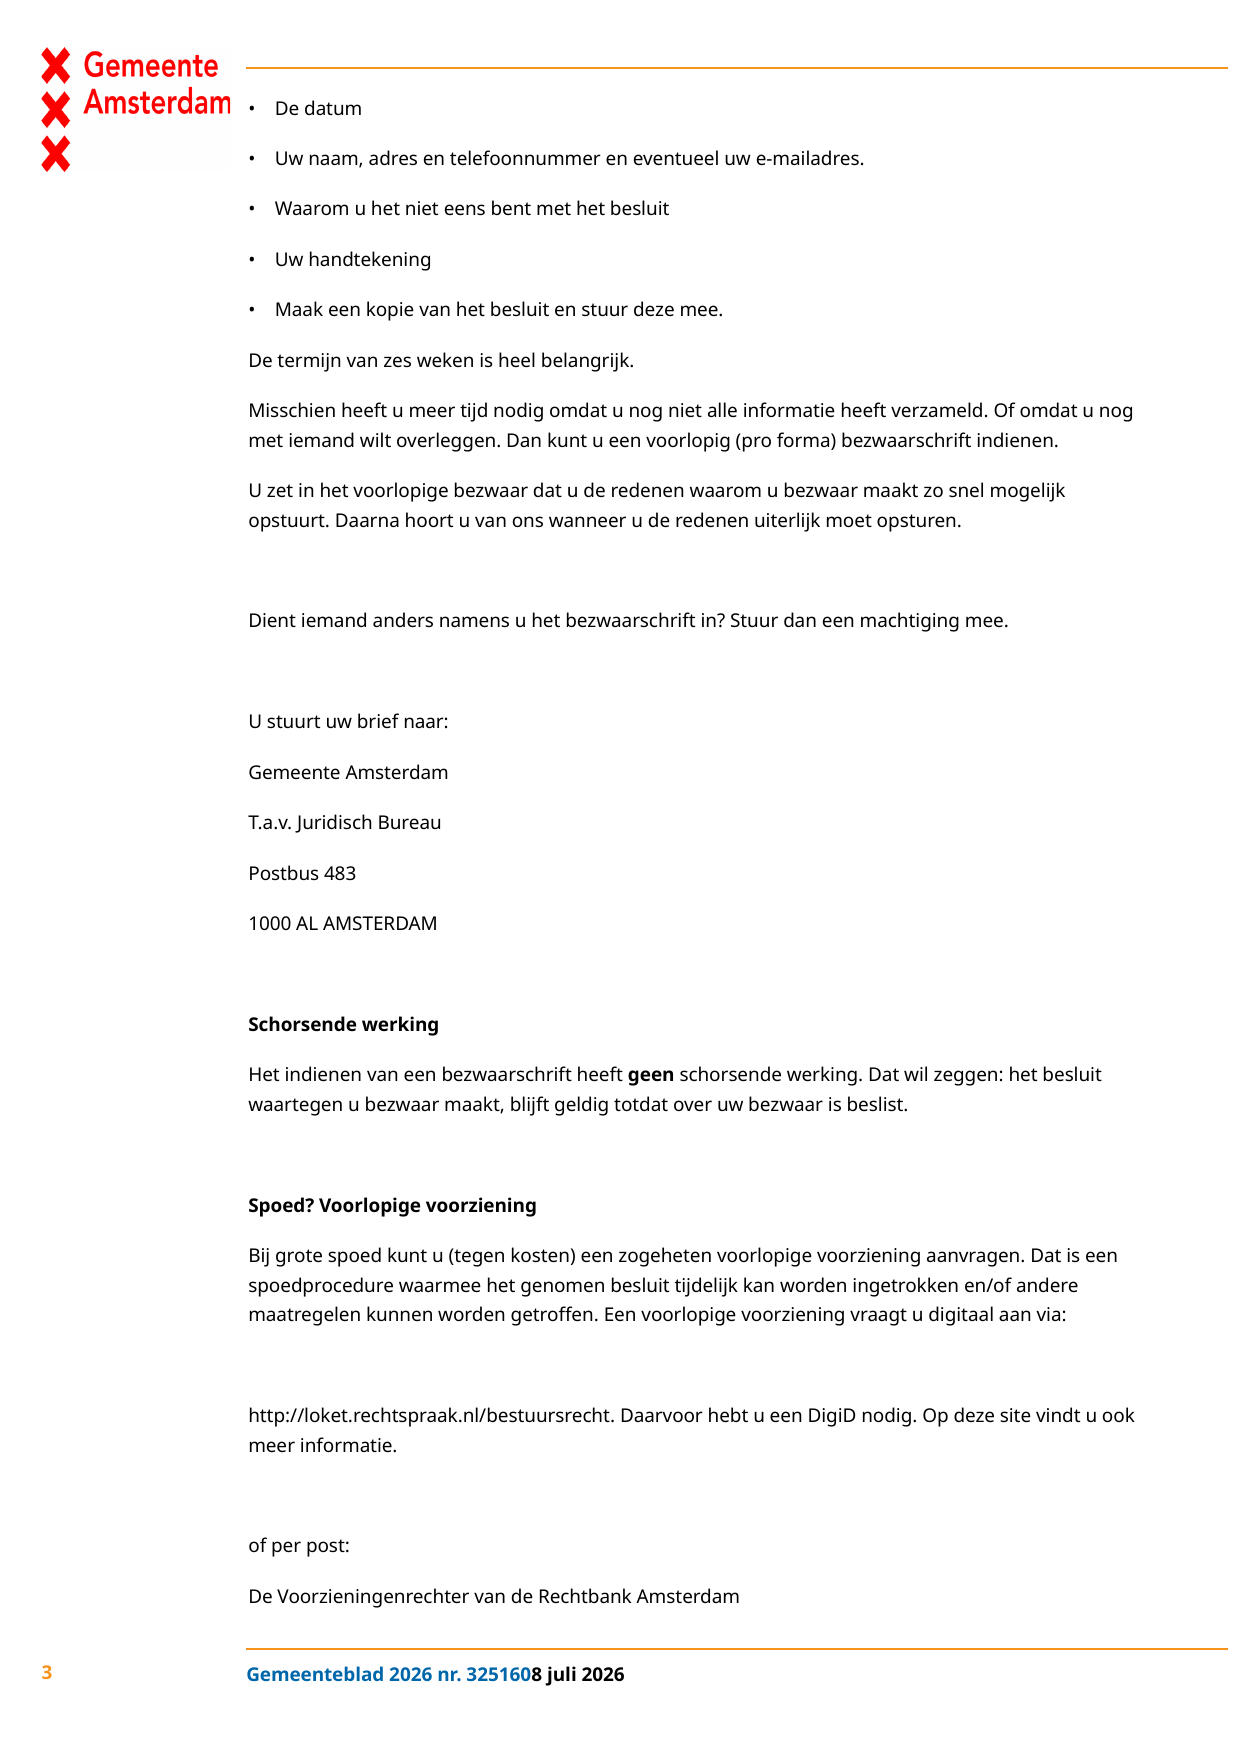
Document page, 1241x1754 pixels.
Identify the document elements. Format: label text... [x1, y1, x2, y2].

text T.a.v. Juridisch Bureau [248, 809, 1152, 835]
picture [41, 47, 231, 172]
text Schorsende werking [248, 1011, 1152, 1037]
text http://loket.rechtspraak.nl/bestuursrecht. Daarvoor hebt u een DigiD nodig. Op deze site vindt u ook meer informatie. [248, 1402, 1152, 1458]
text De Voorzieningenrechter van de Rechtbank Amsterdam [248, 1583, 1152, 1609]
text Misschien heeft u meer tijd nodig omdat u nog niet alle informatie heeft verzameld. Of omdat u nog met iemand wilt overleggen. Dan kunt u een voorlopig (pro forma) bezwaarschrift indienen. [248, 397, 1152, 453]
text Postbus 483 [248, 860, 1152, 886]
text of per post: [248, 1533, 1152, 1558]
text Bij grote spoed kunt u (tegen kosten) een zogeheten voorlopige voorziening aanvragen. Dat is een spoedprocedure waarmee het genomen besluit tijdelijk kan worden ingetrokken en/of andere maatregelen kunnen worden getroffen. Een voorlopige voorziening vraagt u digitaal aan via: [248, 1242, 1152, 1327]
text • Maak een kopie van het besluit en stuur deze mee. [248, 296, 1152, 322]
text 1000 AL AMSTERDAM [248, 910, 1152, 936]
text Gemeente Amsterdam [248, 759, 1152, 785]
text Dient iemand anders namens u het bezwaarschrift in? Stuur dan een machtiging mee. [248, 608, 1152, 633]
text • Waarom u het niet eens bent met het besluit [248, 196, 1152, 221]
text • Uw handtekening [248, 246, 1152, 272]
text U stuurt uw brief naar: [248, 708, 1152, 734]
text • Uw naam, adres en telefoonnummer en eventueel uw e-mailadres. [248, 145, 1152, 171]
text • De datum [248, 95, 1152, 121]
text U zet in het voorlopige bezwaar dat u de redenen waarom u bezwaar maakt zo snel mogelijk opstuurt. Daarna hoort u van ons wanneer u de redenen uiterlijk moet opsturen. [248, 477, 1152, 533]
text De termijn van zes weken is heel belangrijk. [248, 347, 1152, 373]
text Het indienen van een bezwaarschrift heeft geen schorsende werking. Dat wil zeggen: het besluit waartegen u bezwaar maakt, blijft geldig totdat over uw bezwaar is beslist. [248, 1061, 1152, 1117]
text Spoed? Voorlopige voorziening [248, 1192, 1152, 1218]
